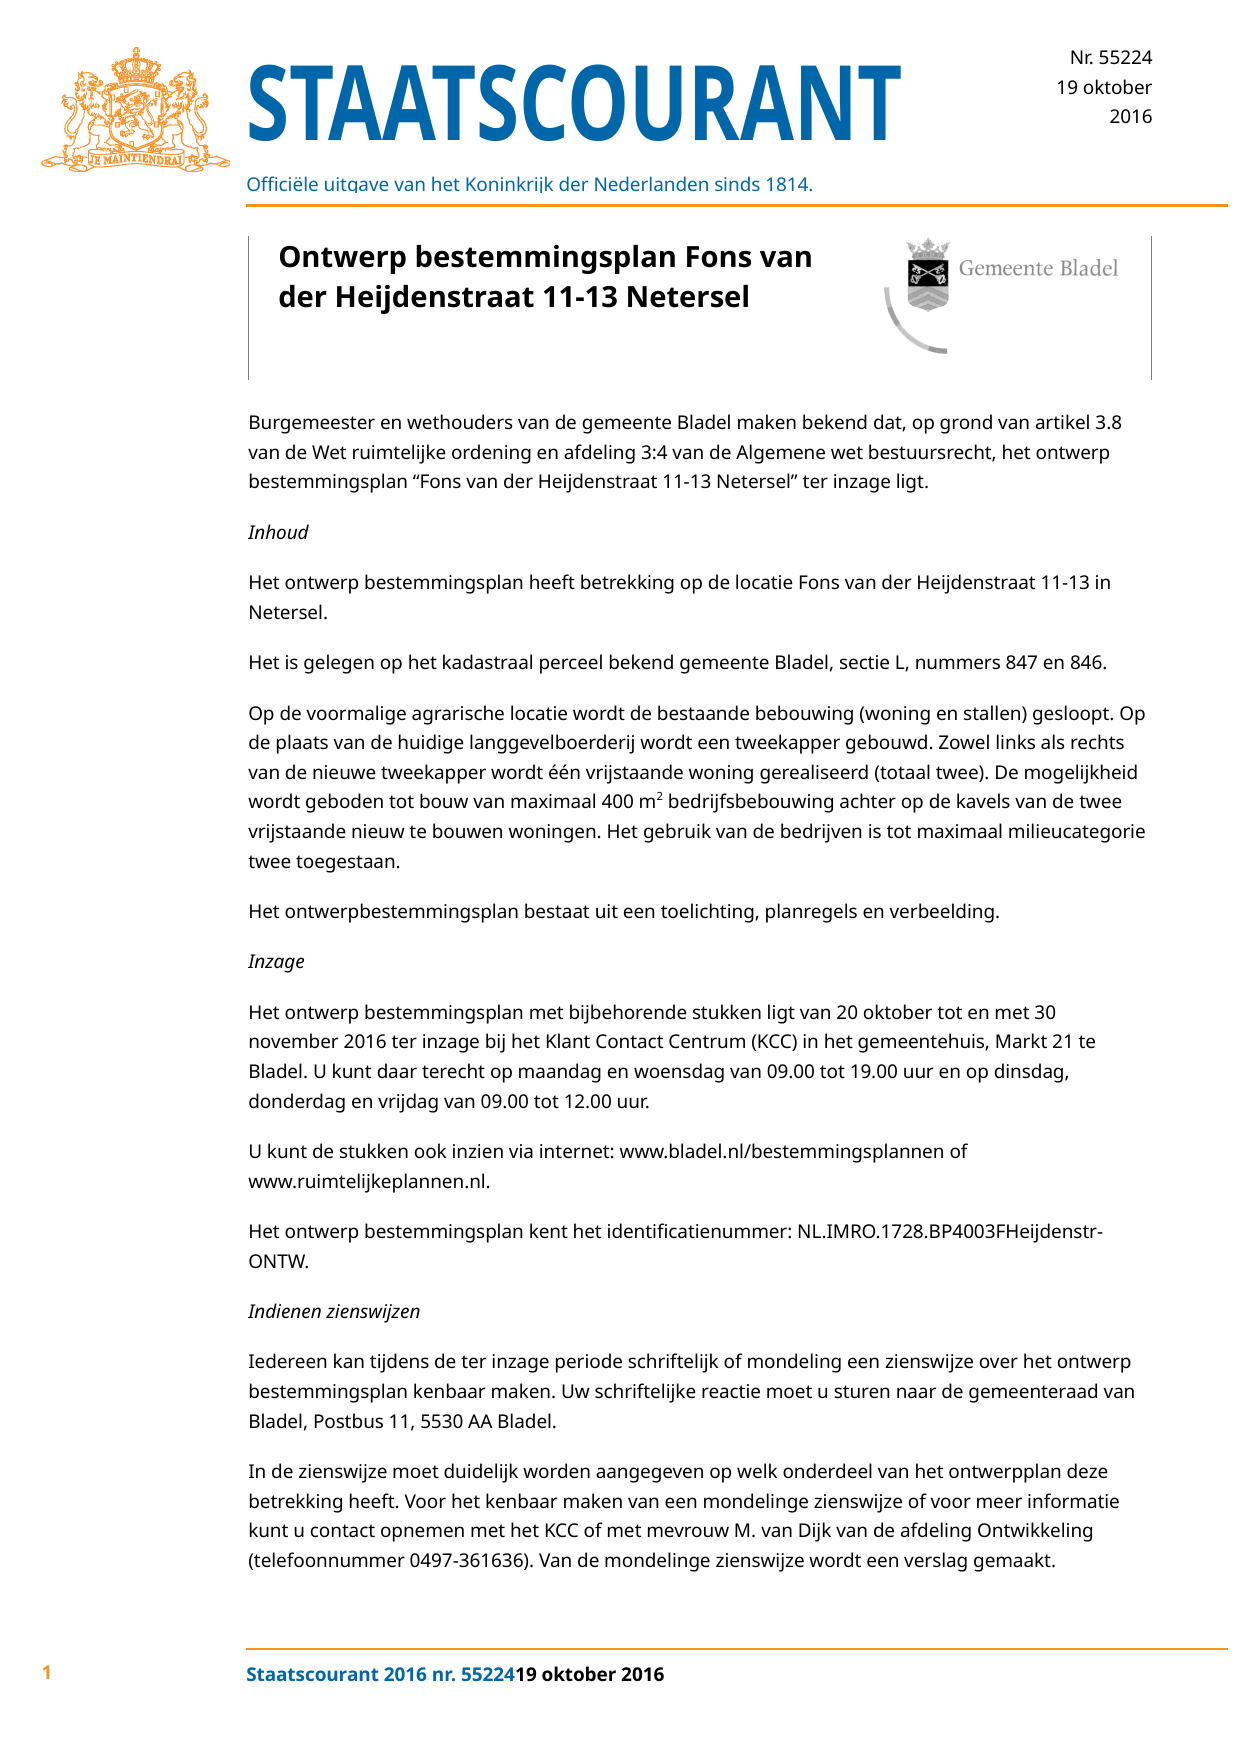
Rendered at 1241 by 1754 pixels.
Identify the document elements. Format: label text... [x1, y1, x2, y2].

text Op de voormalige agrarische locatie wordt de bestaande bebouwing (woning en stallen) gesloopt. Op de plaats van de huidige langgevelboerderij wordt een tweekapper gebouwd. Zowel links als rechts van de nieuwe tweekapper wordt één vrijstaande woning gerealiseerd (totaal twee). De mogelijkheid wordt geboden tot bouw van maximaal 400 m2 bedrijfsbebouwing achter op de kavels van de twee vrijstaande nieuw te bouwen woningen. Het gebruik van de bedrijven is tot maximaal milieucategorie twee toegestaan. [248, 700, 1152, 874]
text Burgemeester en wethouders van de gemeente Bladel maken bekend dat, op grond van artikel 3.8 van de Wet ruimtelijke ordening en afdeling 3:4 van de Algemene wet bestuursrecht, het ontwerp bestemmingsplan “Fons van der Heijdenstraat 11-13 Netersel” ter inzage ligt. [248, 409, 1152, 494]
text Inhoud [248, 519, 1152, 545]
text Het ontwerpbestemmingsplan bestaat uit een toelichting, planregels en verbeelding. [248, 898, 1152, 924]
text Het is gelegen op het kadastraal perceel bekend gemeente Bladel, sectie L, nummers 847 en 846. [248, 649, 1152, 675]
picture [41, 47, 231, 172]
text Het ontwerp bestemmingsplan met bijbehorende stukken ligt van 20 oktober tot en met 30 november 2016 ter inzage bij het Klant Contact Centrum (KCC) in het gemeentehuis, Markt 21 te Bladel. U kunt daar terecht op maandag en woensdag van 09.00 tot 19.00 uur en op dinsdag, donderdag en vrijdag van 09.00 tot 12.00 uur. [248, 999, 1152, 1114]
table_header Ontwerp bestemmingsplan Fons van der Heijdenstraat 11-13 Netersel [249, 236, 850, 380]
table_header [850, 236, 1151, 380]
text Het ontwerp bestemmingsplan kent het identificatienummer: NL.IMRO.1728.BP4003FHeijdenstr-ONTW. [248, 1218, 1152, 1274]
picture [882, 236, 1119, 355]
text In de zienswijze moet duidelijk worden aangegeven op welk onderdeel van het ontwerpplan deze betrekking heeft. Voor het kenbaar maken van een mondelinge zienswijze of voor meer informatie kunt u contact opnemen met het KCC of met mevrouw M. van Dijk van de afdeling Ontwikkeling (telefoonnummer 0497-361636). Van de mondelinge zienswijze wordt een verslag gemaakt. [248, 1458, 1152, 1573]
text U kunt de stukken ook inzien via internet: www.bladel.nl/bestemmingsplannen of www.ruimtelijkeplannen.nl. [248, 1138, 1152, 1194]
text Inzage [248, 949, 1152, 974]
text Iedereen kan tijdens de ter inzage periode schriftelijk of mondeling een zienswijze over het ontwerp bestemmingsplan kenbaar maken. Uw schriftelijke reactie moet u sturen naar de gemeenteraad van Bladel, Postbus 11, 5530 AA Bladel. [248, 1349, 1152, 1434]
text Indienen zienswijzen [248, 1298, 1152, 1324]
text Het ontwerp bestemmingsplan heeft betrekking op de locatie Fons van der Heijdenstraat 11-13 in Netersel. [248, 569, 1152, 625]
